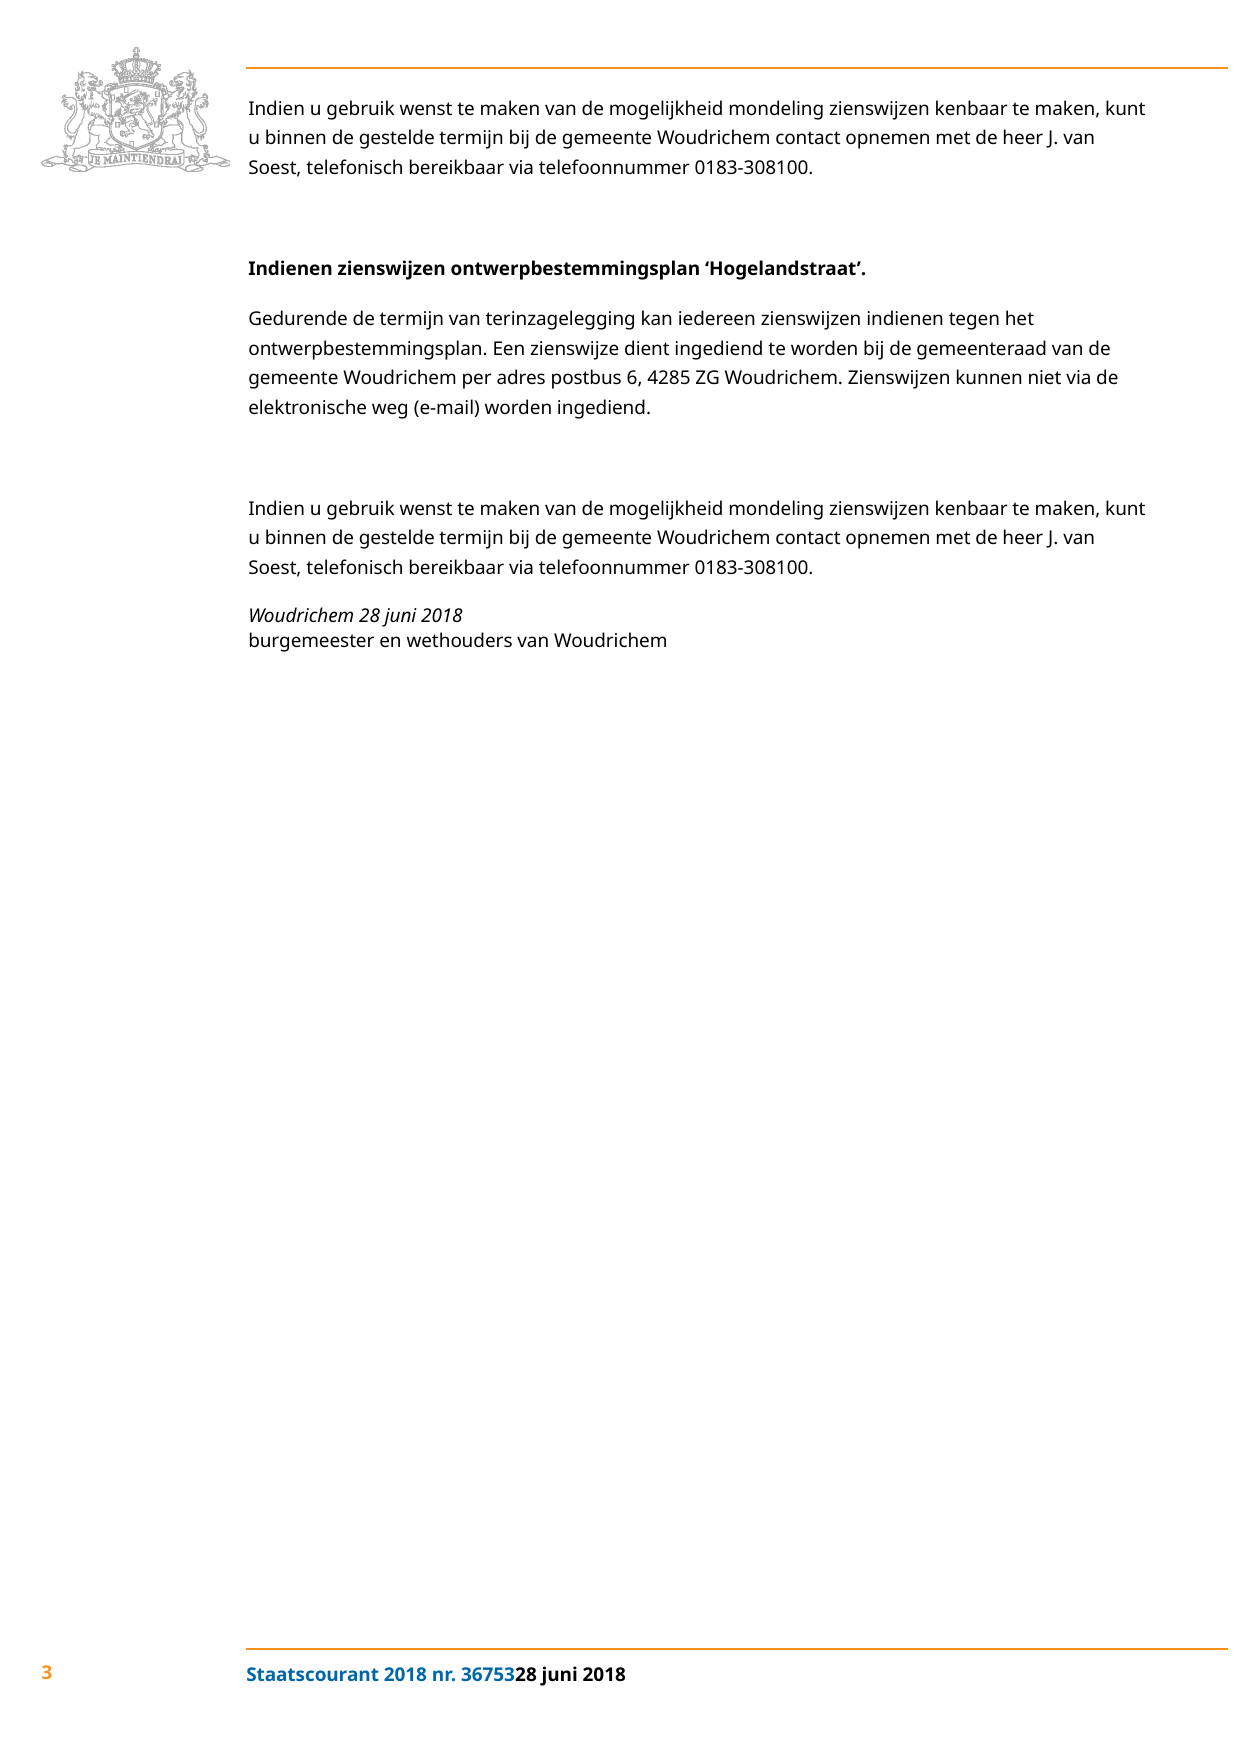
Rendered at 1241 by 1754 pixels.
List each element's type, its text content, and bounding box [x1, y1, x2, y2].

text Indienen zienswijzen ontwerpbestemmingsplan ‘Hogelandstraat’. [248, 255, 1152, 281]
text Gedurende de termijn van terinzagelegging kan iedereen zienswijzen indienen tegen het ontwerpbestemmingsplan. Een zienswijze dient ingediend te worden bij de gemeenteraad van de gemeente Woudrichem per adres postbus 6, 4285 ZG Woudrichem. Zienswijzen kunnen niet via de elektronische weg (e-mail) worden ingediend. [248, 305, 1152, 420]
text burgemeester en wethouders van Woudrichem [248, 627, 1152, 653]
picture [41, 47, 231, 172]
text Woudrichem 28 juni 2018 [248, 602, 1152, 627]
text Indien u gebruik wenst te maken van de mogelijkheid mondeling zienswijzen kenbaar te maken, kunt u binnen de gestelde termijn bij de gemeente Woudrichem contact opnemen met de heer J. van Soest, telefonisch bereikbaar via telefoonnummer 0183-308100. [248, 95, 1152, 180]
text Indien u gebruik wenst te maken van de mogelijkheid mondeling zienswijzen kenbaar te maken, kunt u binnen de gestelde termijn bij de gemeente Woudrichem contact opnemen met de heer J. van Soest, telefonisch bereikbaar via telefoonnummer 0183-308100. [248, 495, 1152, 580]
